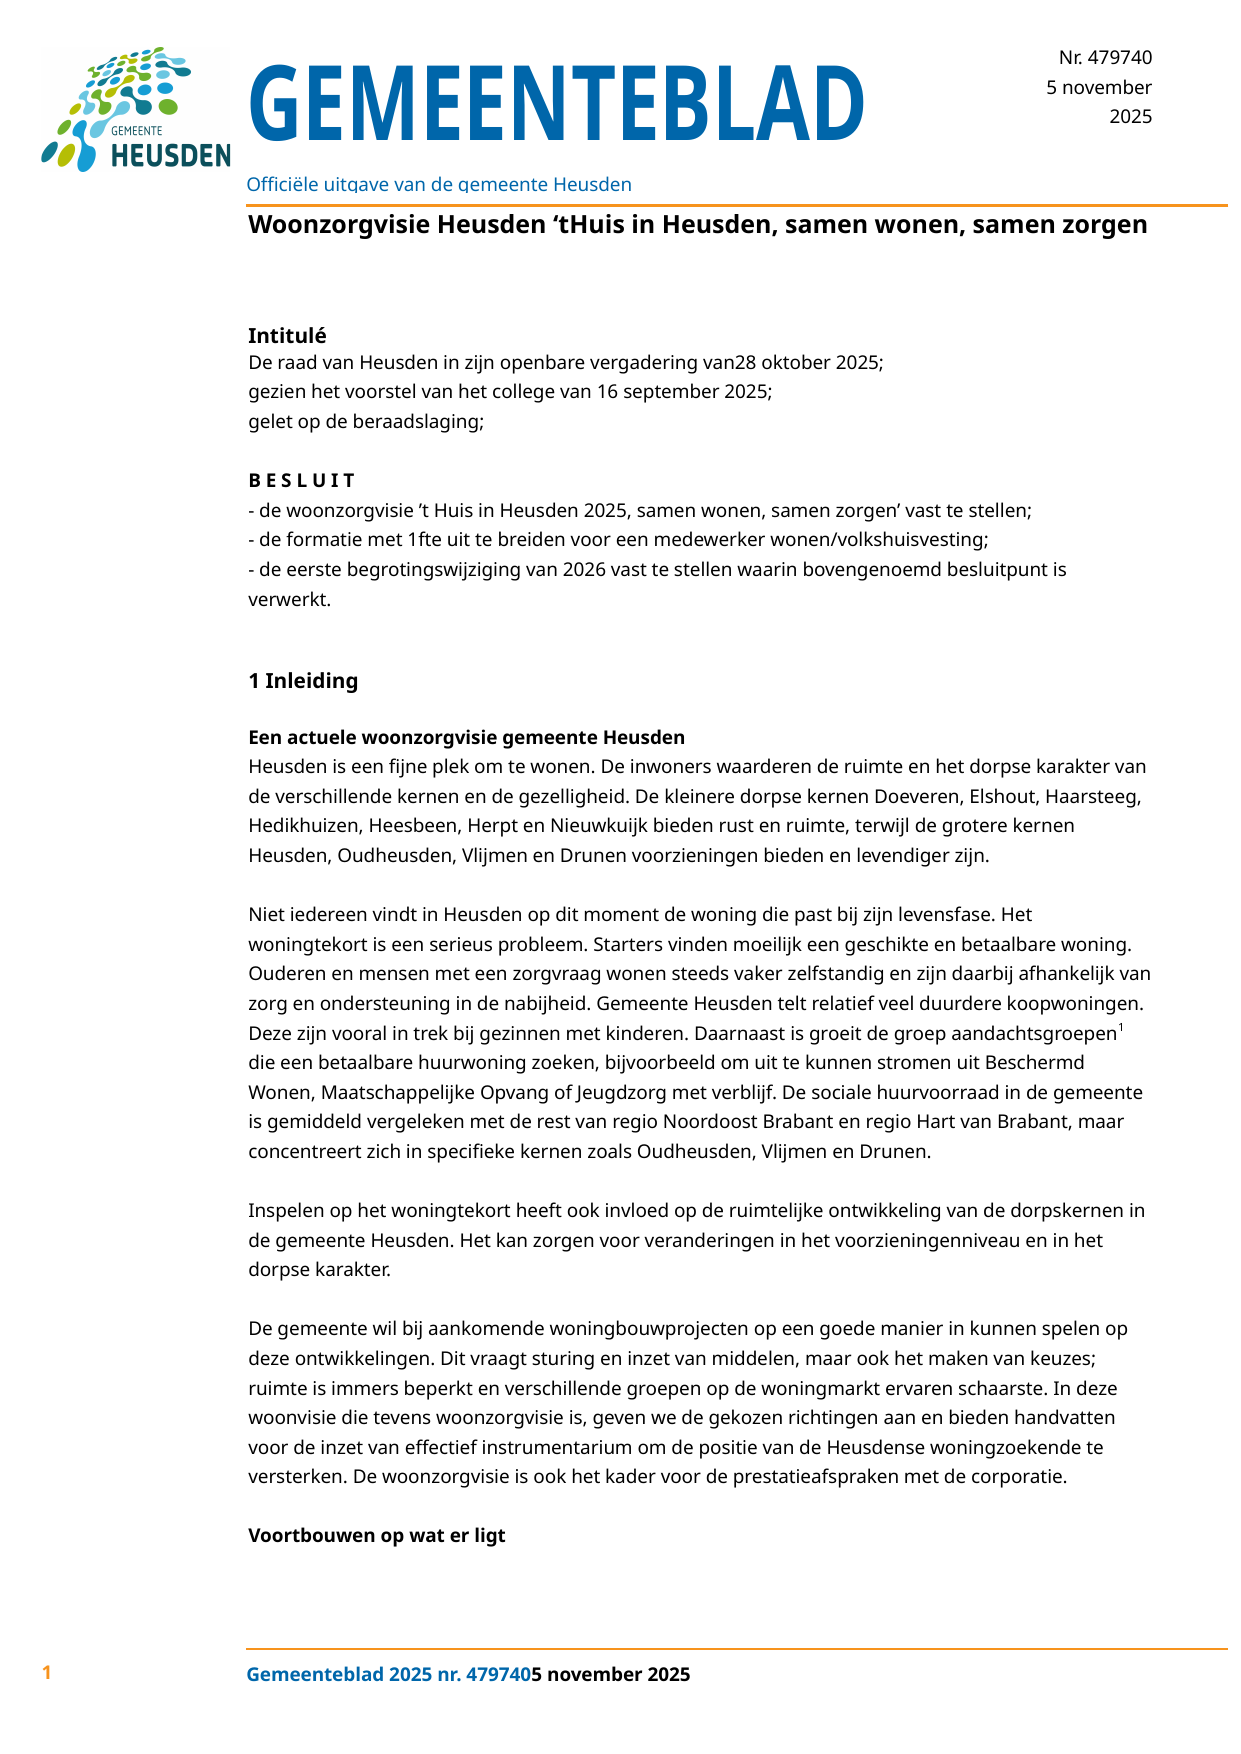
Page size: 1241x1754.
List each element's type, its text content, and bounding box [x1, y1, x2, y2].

text Heusden is een fijne plek om te wonen. De inwoners waarderen de ruimte en het dorpse karakter van de verschillende kernen en de gezelligheid. De kleinere dorpse kernen Doeveren, Elshout, Haarsteeg, Hedikhuizen, Heesbeen, Herpt en Nieuwkuijk bieden rust en ruimte, terwijl de grotere kernen Heusden, Oudheusden, Vlijmen en Drunen voorzieningen bieden en levendiger zijn. [248, 753, 1152, 868]
text - de eerste begrotingswijziging van 2026 vast te stellen waarin bovengenoemd besluitpunt is verwerkt. [248, 556, 1152, 612]
picture [41, 47, 231, 172]
text Voortbouwen op wat er ligt [248, 1523, 1152, 1548]
text 1 Inleiding [248, 666, 1152, 694]
text gezien het voorstel van het college van 16 september 2025; [248, 379, 1152, 404]
text - de woonzorgvisie ’t Huis in Heusden 2025, samen wonen, samen zorgen’ vast te stellen; [248, 497, 1152, 523]
text Niet iedereen vindt in Heusden op dit moment de woning die past bij zijn levensfase. Het woningtekort is een serieus probleem. Starters vinden moeilijk een geschikte en betaalbare woning. Ouderen en mensen met een zorgvraag wonen steeds vaker zelfstandig en zijn daarbij afhankelijk van zorg en ondersteuning in de nabijheid. Gemeente Heusden telt relatief veel duurdere koopwoningen. Deze zijn vooral in trek bij gezinnen met kinderen. Daarnaast is groeit de groep aandachtsgroepen1 die een betaalbare huurwoning zoeken, bijvoorbeeld om uit te kunnen stromen uit Beschermd Wonen, Maatschappelijke Opvang of Jeugdzorg met verblijf. De sociale huurvoorraad in de gemeente is gemiddeld vergeleken met de rest van regio Noordoost Brabant en regio Hart van Brabant, maar concentreert zich in specifieke kernen zoals Oudheusden, Vlijmen en Drunen. [248, 901, 1152, 1164]
text gelet op de beraadslaging; [248, 408, 1152, 434]
text Inspelen op het woningtekort heeft ook invloed op de ruimtelijke ontwikkeling van de dorpskernen in de gemeente Heusden. Het kan zorgen voor veranderingen in het voorzieningenniveau en in het dorpse karakter. [248, 1197, 1152, 1282]
text De gemeente wil bij aankomende woningbouwprojecten op een goede manier in kunnen spelen op deze ontwikkelingen. Dit vraagt sturing en inzet van middelen, maar ook het maken van keuzes; ruimte is immers beperkt en verschillende groepen op de woningmarkt ervaren schaarste. In deze woonvisie die tevens woonzorgvisie is, geven we de gekozen richtingen aan en bieden handvatten voor de inzet van effectief instrumentarium om de positie van de Heusdense woningzoekende te versterken. De woonzorgvisie is ook het kader voor de prestatieafspraken met de corporatie. [248, 1316, 1152, 1489]
text Woonzorgvisie Heusden ‘tHuis in Heusden, samen wonen, samen zorgen [248, 207, 1152, 241]
text B E S L U I T [248, 467, 1152, 493]
text Intitulé [248, 321, 1152, 349]
text - de formatie met 1fte uit te breiden voor een medewerker wonen/volkshuisvesting; [248, 527, 1152, 552]
text De raad van Heusden in zijn openbare vergadering van28 oktober 2025; [248, 349, 1152, 375]
text Een actuele woonzorgvisie gemeente Heusden [248, 724, 1152, 749]
